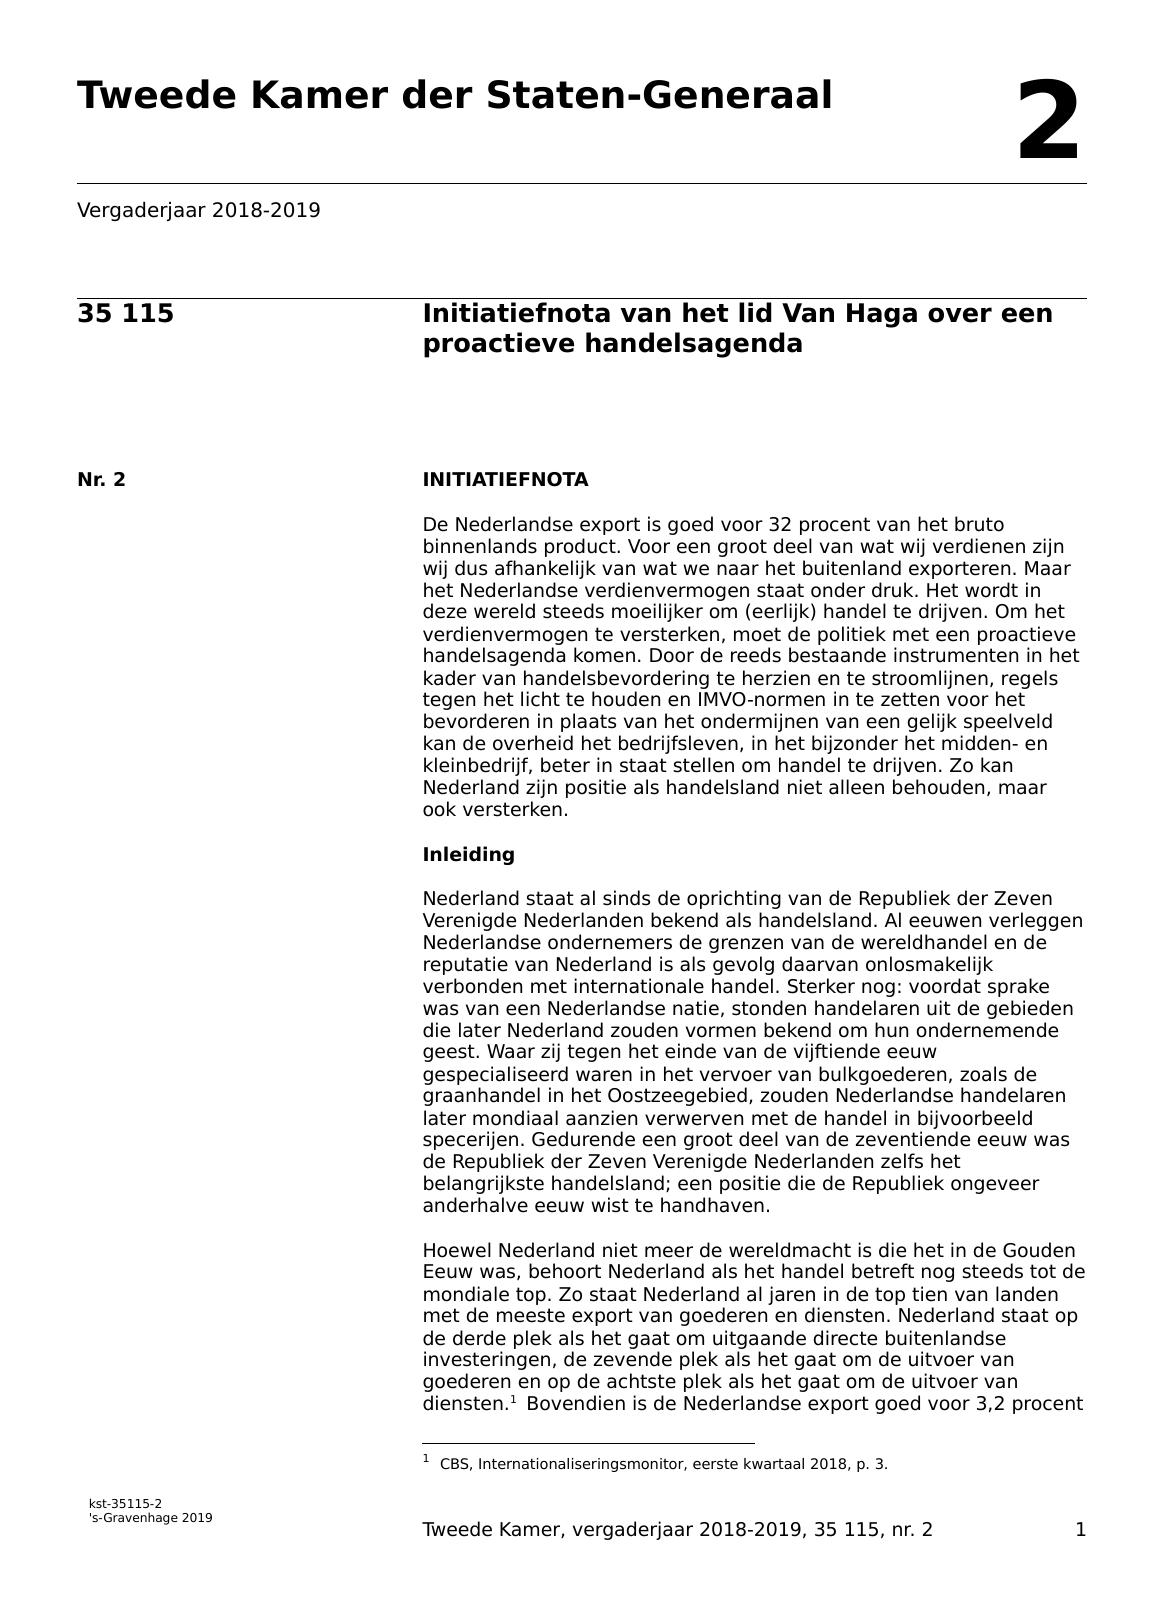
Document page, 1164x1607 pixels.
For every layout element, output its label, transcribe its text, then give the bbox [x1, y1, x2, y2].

text 's-Gravenhage 2019 [88, 1511, 323, 1525]
table_cell Vergaderjaar 2018-2019 [77, 184, 1087, 298]
text De Nederlandse export is goed voor 32 procent van het bruto binnenlands product. Voor een groot deel van wat wij verdienen zijn wij dus afhankelijk van wat we naar het buitenland exporteren. Maar het Nederlandse verdienvermogen staat onder druk. Het wordt in deze wereld steeds moeilijker om (eerlijk) handel te drijven. Om het verdienvermogen te versterken, moet de politiek met een proactieve handelsagenda komen. Door de reeds bestaande instrumenten in het kader van handelsbevordering te herzien en te stroomlijnen, regels tegen het licht te houden en IMVO-normen in te zetten voor het bevorderen in plaats van het ondermijnen van een gelijk speelveld kan de overheid het bedrijfsleven, in het bijzonder het midden- en kleinbedrijf, beter in staat stellen om handel te drijven. Zo kan Nederland zijn positie als handelsland niet alleen behouden, maar ook versterken. [422, 513, 1087, 821]
table_header 2 [886, 59, 1087, 183]
subtitle Inleiding [422, 843, 1087, 865]
table_header Tweede Kamer der Staten-Generaal [77, 59, 886, 183]
text kst-35115-2 [88, 1497, 323, 1511]
subtitle Nr. 2 INITIATIEFNOTA [77, 469, 1087, 491]
text CBS, Internationaliseringsmonitor, eerste kwartaal 2018, p. 3. [422, 1452, 1087, 1474]
text Hoewel Nederland niet meer de wereldmacht is die het in de Gouden Eeuw was, behoort Nederland als het handel betreft nog steeds tot de mondiale top. Zo staat Nederland al jaren in de top tien van landen met de meeste export van goederen en diensten. Nederland staat op de derde plek als het gaat om uitgaande directe buitenlandse investeringen, de zevende plek als het gaat om de uitvoer van goederen en op de achtste plek als het gaat om de uitvoer van diensten. Bovendien is de Nederlandse export goed voor 3,2 procent [422, 1239, 1087, 1415]
text Nederland staat al sinds de oprichting van de Republiek der Zeven Verenigde Nederlanden bekend als handelsland. Al eeuwen verleggen Nederlandse ondernemers de grenzen van de wereldhandel en de reputatie van Nederland is als gevolg daarvan onlosmakelijk verbonden met internationale handel. Sterker nog: voordat sprake was van een Nederlandse natie, stonden handelaren uit de gebieden die later Nederland zouden vormen bekend om hun ondernemende geest. Waar zij tegen het einde van de vijftiende eeuw gespecialiseerd waren in het vervoer van bulkgoederen, zoals de graanhandel in het Oostzeegebied, zouden Nederlandse handelaren later mondiaal aanzien verwerven met de handel in bijvoorbeeld specerijen. Gedurende een groot deel van de zeventiende eeuw was de Republiek der Zeven Verenigde Nederlanden zelfs het belangrijkste handelsland; een positie die de Republiek ongeveer anderhalve eeuw wist te handhaven. [422, 888, 1087, 1217]
subtitle 35 115 Initiatiefnota van het lid Van Haga over een proactieve handelsagenda [77, 299, 1087, 358]
